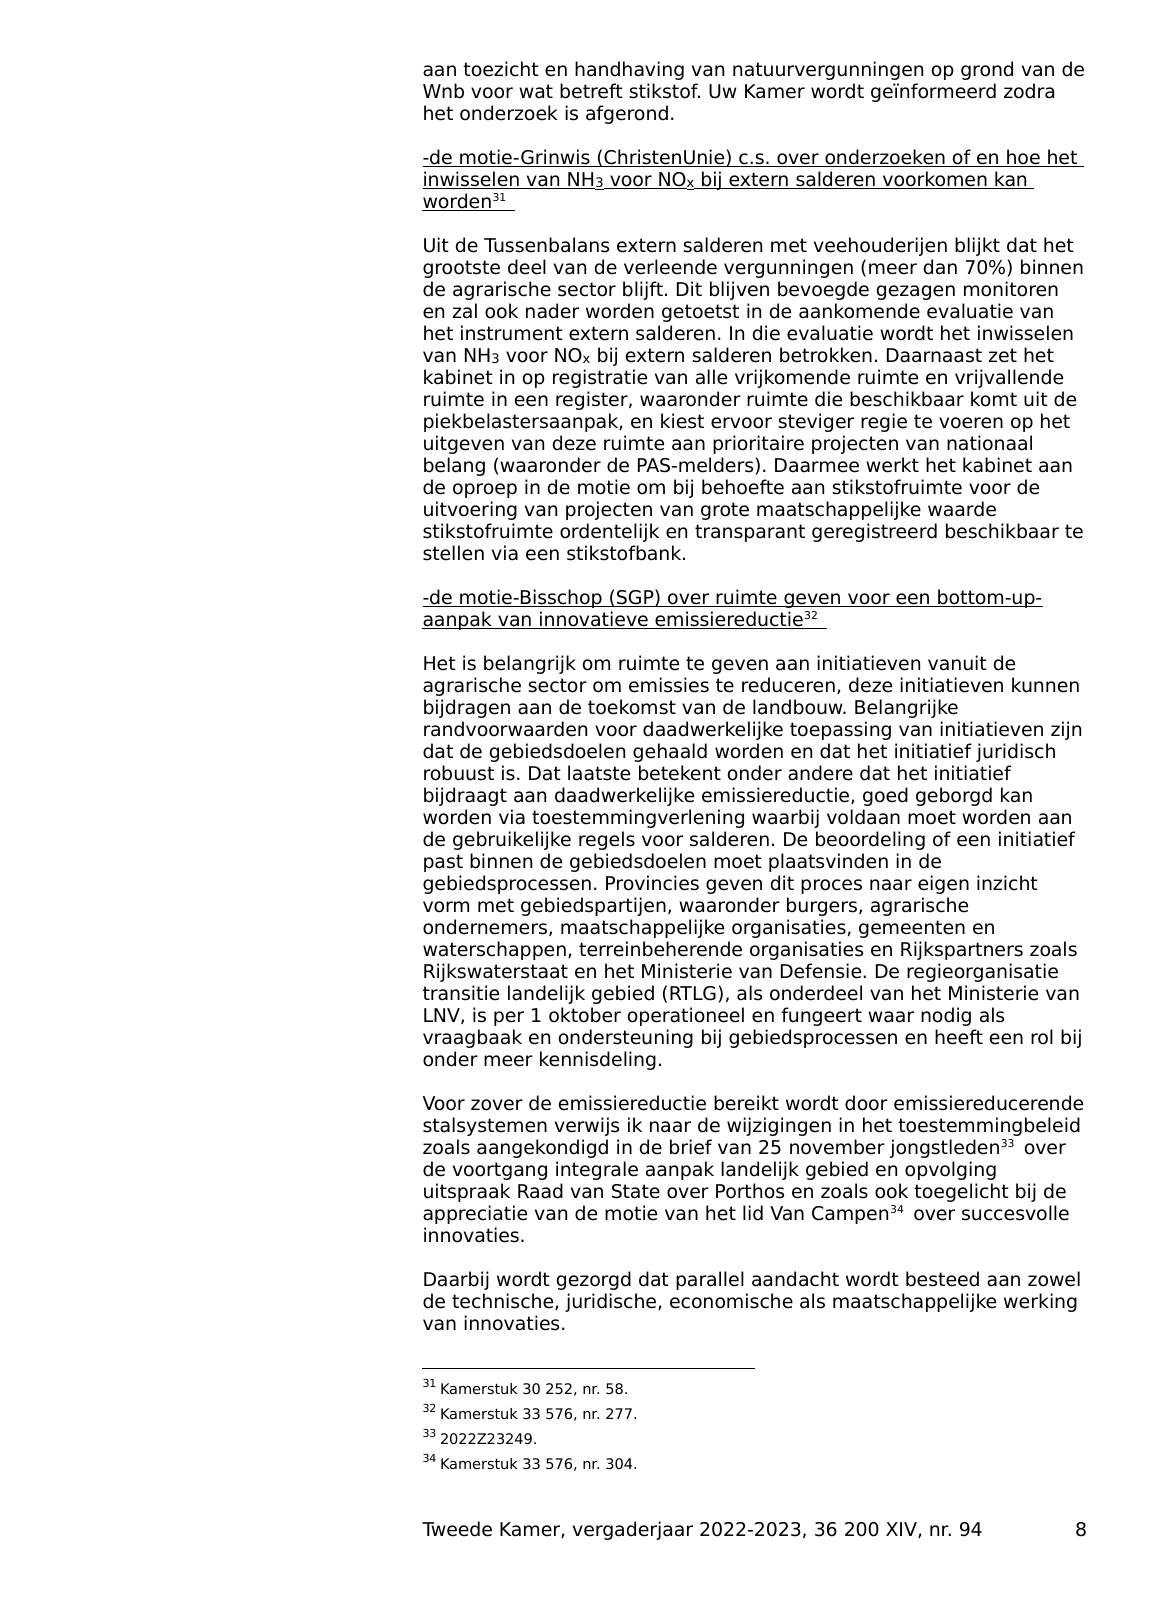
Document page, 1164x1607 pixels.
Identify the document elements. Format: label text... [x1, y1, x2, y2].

text Daarbij wordt gezorgd dat parallel aandacht wordt besteed aan zowel de technische, juridische, economische als maatschappelijke werking van innovaties. [422, 1269, 1087, 1335]
text Het is belangrijk om ruimte te geven aan initiatieven vanuit de agrarische sector om emissies te reduceren, deze initiatieven kunnen bijdragen aan de toekomst van de landbouw. Belangrijke randvoorwaarden voor daadwerkelijke toepassing van initiatieven zijn dat de gebiedsdoelen gehaald worden en dat het initiatief juridisch robuust is. Dat laatste betekent onder andere dat het initiatief bijdraagt aan daadwerkelijke emissiereductie, goed geborgd kan worden via toestemmingverlening waarbij voldaan moet worden aan de gebruikelijke regels voor salderen. De beoordeling of een initiatief past binnen de gebiedsdoelen moet plaatsvinden in de gebiedsprocessen. Provincies geven dit proces naar eigen inzicht vorm met gebiedspartijen, waaronder burgers, agrarische ondernemers, maatschappelijke organisaties, gemeenten en waterschappen, terreinbeherende organisaties en Rijkspartners zoals Rijkswaterstaat en het Ministerie van Defensie. De regieorganisatie transitie landelijk gebied (RTLG), als onderdeel van het Ministerie van LNV, is per 1 oktober operationeel en fungeert waar nodig als vraagbaak en ondersteuning bij gebiedsprocessen en heeft een rol bij onder meer kennisdeling. [422, 653, 1087, 1071]
text aan toezicht en handhaving van natuurvergunningen op grond van de Wnb voor wat betreft stikstof. Uw Kamer wordt geïnformeerd zodra het onderzoek is afgerond. [422, 59, 1087, 125]
text Kamerstuk 33 576, nr. 304. [422, 1452, 1087, 1474]
text Kamerstuk 30 252, nr. 58. [422, 1377, 1087, 1399]
text Uit de Tussenbalans extern salderen met veehouderijen blijkt dat het grootste deel van de verleende vergunningen (meer dan 70%) binnen de agrarische sector blijft. Dit blijven bevoegde gezagen monitoren en zal ook nader worden getoetst in de aankomende evaluatie van het instrument extern salderen. In die evaluatie wordt het inwisselen van NH3 voor NOx bij extern salderen betrokken. Daarnaast zet het kabinet in op registratie van alle vrijkomende ruimte en vrijvallende ruimte in een register, waaronder ruimte die beschikbaar komt uit de piekbelastersaanpak, en kiest ervoor steviger regie te voeren op het uitgeven van deze ruimte aan prioritaire projecten van nationaal belang (waaronder de PAS-melders). Daarmee werkt het kabinet aan de oproep in de motie om bij behoefte aan stikstofruimte voor de uitvoering van projecten van grote maatschappelijke waarde stikstofruimte ordentelijk en transparant geregistreerd beschikbaar te stellen via een stikstofbank. [422, 235, 1087, 565]
subtitle -de motie-Bisschop (SGP) over ruimte geven voor een bottom-up-aanpak van innovatieve emissiereductie [422, 587, 1087, 631]
subtitle -de motie-Grinwis (ChristenUnie) c.s. over onderzoeken of en hoe het inwisselen van NH3 voor NOx bij extern salderen voorkomen kan worden [422, 147, 1087, 213]
text Kamerstuk 33 576, nr. 277. [422, 1402, 1087, 1424]
text Voor zover de emissiereductie bereikt wordt door emissiereducerende stalsystemen verwijs ik naar de wijzigingen in het toestemmingbeleid zoals aangekondigd in de brief van 25 november jongstleden over de voortgang integrale aanpak landelijk gebied en opvolging uitspraak Raad van State over Porthos en zoals ook toegelicht bij de appreciatie van de motie van het lid Van Campen over succesvolle innovaties. [422, 1093, 1087, 1247]
text 2022Z23249. [422, 1427, 1087, 1449]
